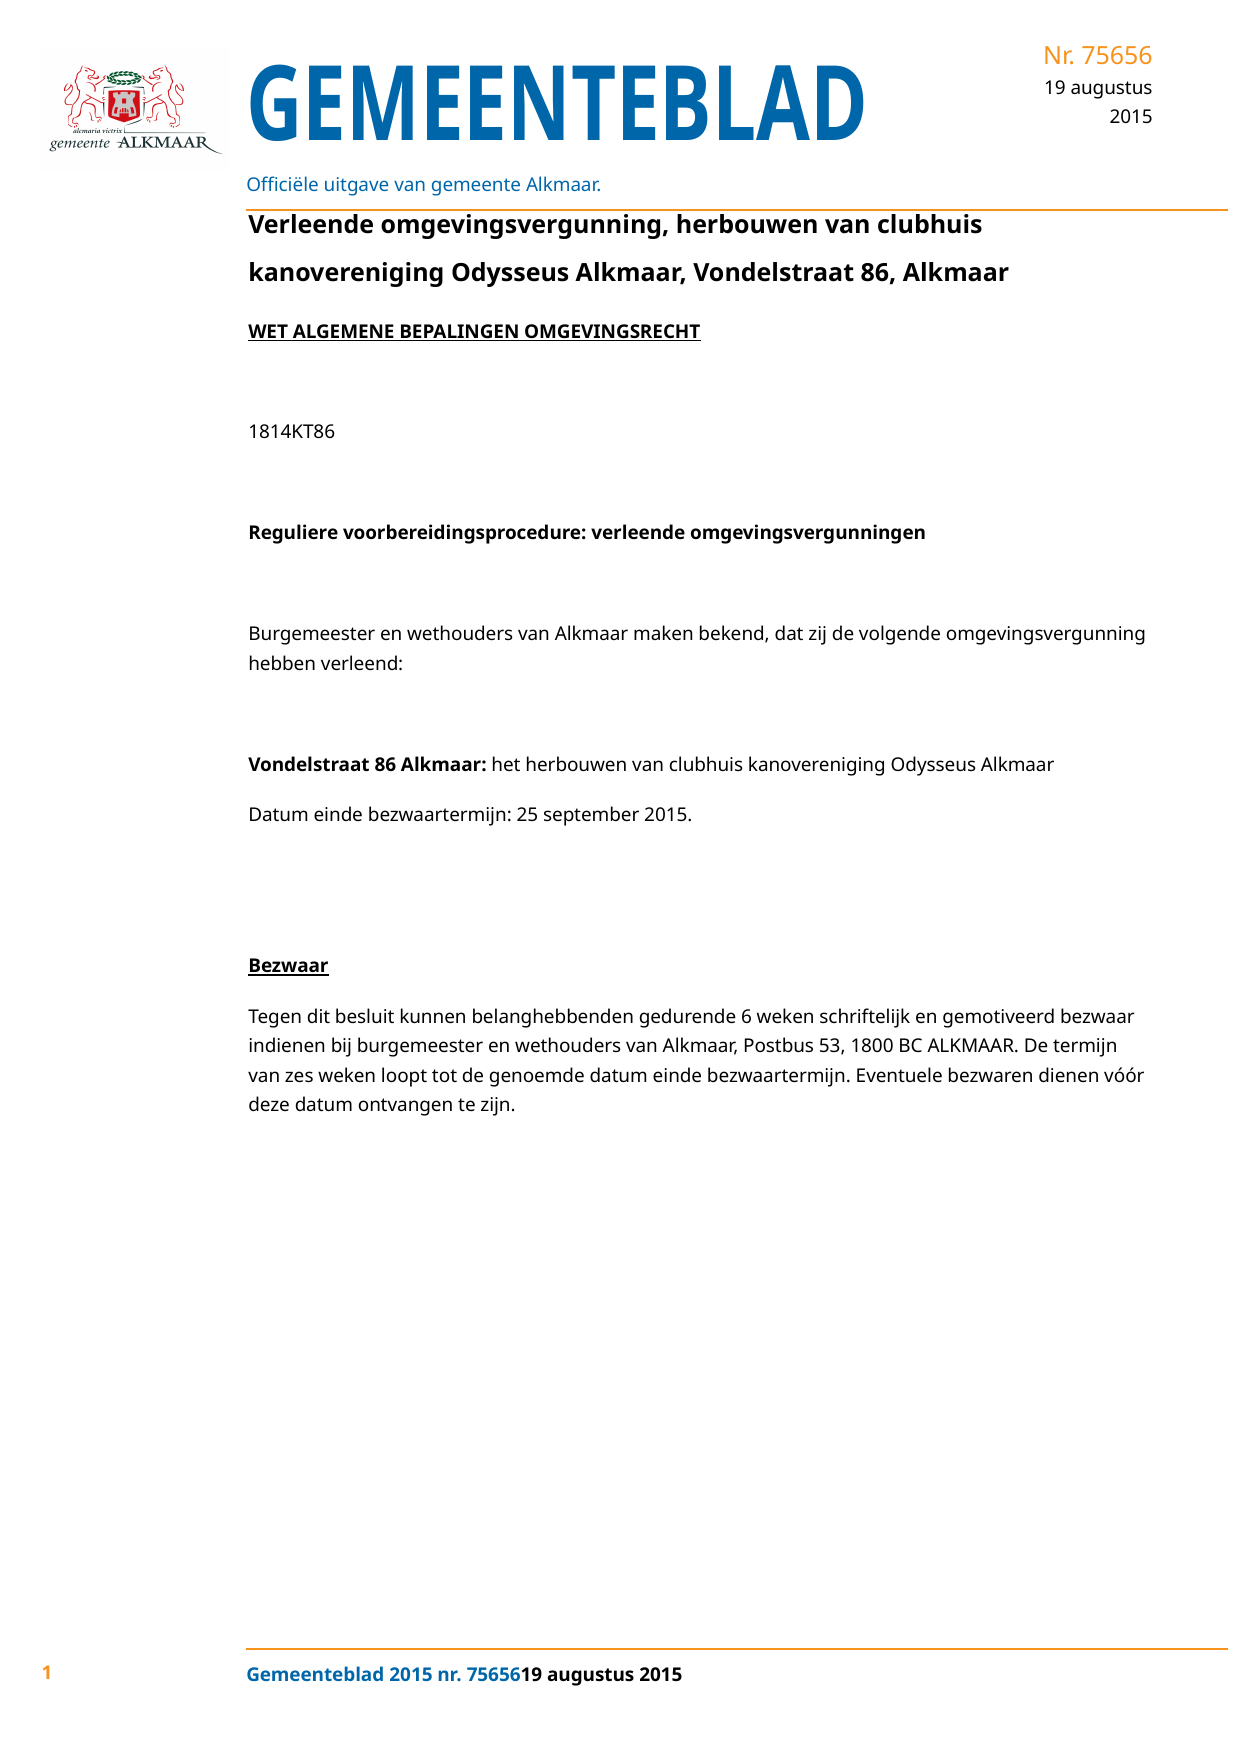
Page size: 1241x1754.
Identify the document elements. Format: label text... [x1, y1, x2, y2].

picture [41, 47, 231, 172]
text 1814KT86 [248, 419, 1152, 444]
text Burgemeester en wethouders van Alkmaar maken bekend, dat zij de volgende omgevingsvergunning hebben verleend: [248, 620, 1152, 676]
text WET ALGEMENE BEPALINGEN OMGEVINGSRECHT [248, 318, 1152, 344]
text Bezwaar [248, 952, 1152, 978]
text Tegen dit besluit kunnen belanghebbenden gedurende 6 weken schriftelijk en gemotiveerd bezwaar indienen bij burgemeester en wethouders van Alkmaar, Postbus 53, 1800 BC ALKMAAR. De termijn van zes weken loopt tot de genoemde datum einde bezwaartermijn. Eventuele bezwaren dienen vóór deze datum ontvangen te zijn. [248, 1003, 1152, 1117]
text Datum einde bezwaartermijn: 25 september 2015. [248, 801, 1152, 827]
text Reguliere voorbereidingsprocedure: verleende omgevingsvergunningen [248, 519, 1152, 545]
text Verleende omgevingsvergunning, herbouwen van clubhuis kanovereniging Odysseus Alkmaar, Vondelstraat 86, Alkmaar [248, 211, 1152, 288]
text Vondelstraat 86 Alkmaar: het herbouwen van clubhuis kanovereniging Odysseus Alkmaar [248, 751, 1152, 777]
